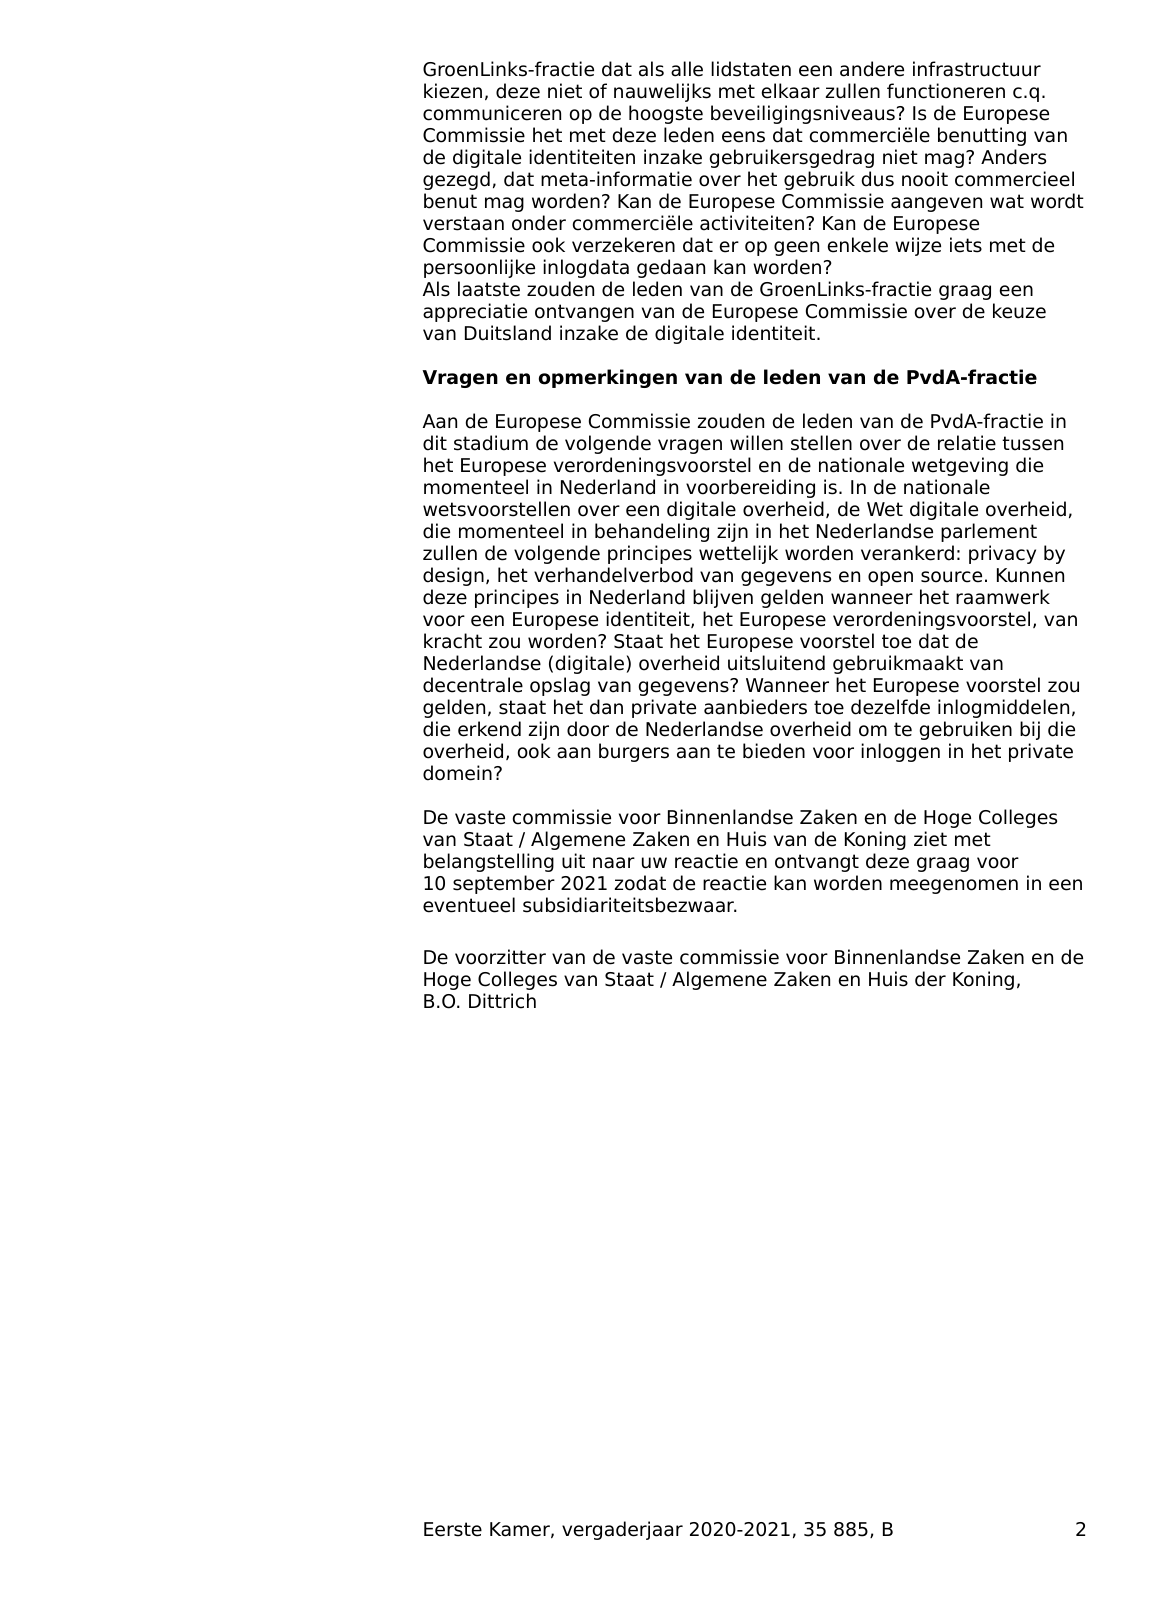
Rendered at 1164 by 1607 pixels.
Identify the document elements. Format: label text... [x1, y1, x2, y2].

text De voorzitter van de vaste commissie voor Binnenlandse Zaken en de Hoge Colleges van Staat / Algemene Zaken en Huis der Koning, B.O. Dittrich [422, 947, 1087, 1013]
subtitle Vragen en opmerkingen van de leden van de PvdA-fractie [422, 367, 1087, 389]
text GroenLinks-fractie dat als alle lidstaten een andere infrastructuur kiezen, deze niet of nauwelijks met elkaar zullen functioneren c.q. communiceren op de hoogste beveiligingsniveaus? Is de Europese Commissie het met deze leden eens dat commerciële benutting van de digitale identiteiten inzake gebruikersgedrag niet mag? Anders gezegd, dat meta-informatie over het gebruik dus nooit commercieel benut mag worden? Kan de Europese Commissie aangeven wat wordt verstaan onder commerciële activiteiten? Kan de Europese Commissie ook verzekeren dat er op geen enkele wijze iets met de persoonlijke inlogdata gedaan kan worden? [422, 59, 1087, 279]
text Als laatste zouden de leden van de GroenLinks-fractie graag een appreciatie ontvangen van de Europese Commissie over de keuze van Duitsland inzake de digitale identiteit. [422, 279, 1087, 345]
text Aan de Europese Commissie zouden de leden van de PvdA-fractie in dit stadium de volgende vragen willen stellen over de relatie tussen het Europese verordeningsvoorstel en de nationale wetgeving die momenteel in Nederland in voorbereiding is. In de nationale wetsvoorstellen over een digitale overheid, de Wet digitale overheid, die momenteel in behandeling zijn in het Nederlandse parlement zullen de volgende principes wettelijk worden verankerd: privacy by design, het verhandelverbod van gegevens en open source. Kunnen deze principes in Nederland blijven gelden wanneer het raamwerk voor een Europese identiteit, het Europese verordeningsvoorstel, van kracht zou worden? Staat het Europese voorstel toe dat de Nederlandse (digitale) overheid uitsluitend gebruikmaakt van decentrale opslag van gegevens? Wanneer het Europese voorstel zou gelden, staat het dan private aanbieders toe dezelfde inlogmiddelen, die erkend zijn door de Nederlandse overheid om te gebruiken bij die overheid, ook aan burgers aan te bieden voor inloggen in het private domein? [422, 411, 1087, 785]
text De vaste commissie voor Binnenlandse Zaken en de Hoge Colleges van Staat / Algemene Zaken en Huis van de Koning ziet met belangstelling uit naar uw reactie en ontvangt deze graag voor 10 september 2021 zodat de reactie kan worden meegenomen in een eventueel subsidiariteitsbezwaar. [422, 807, 1087, 917]
